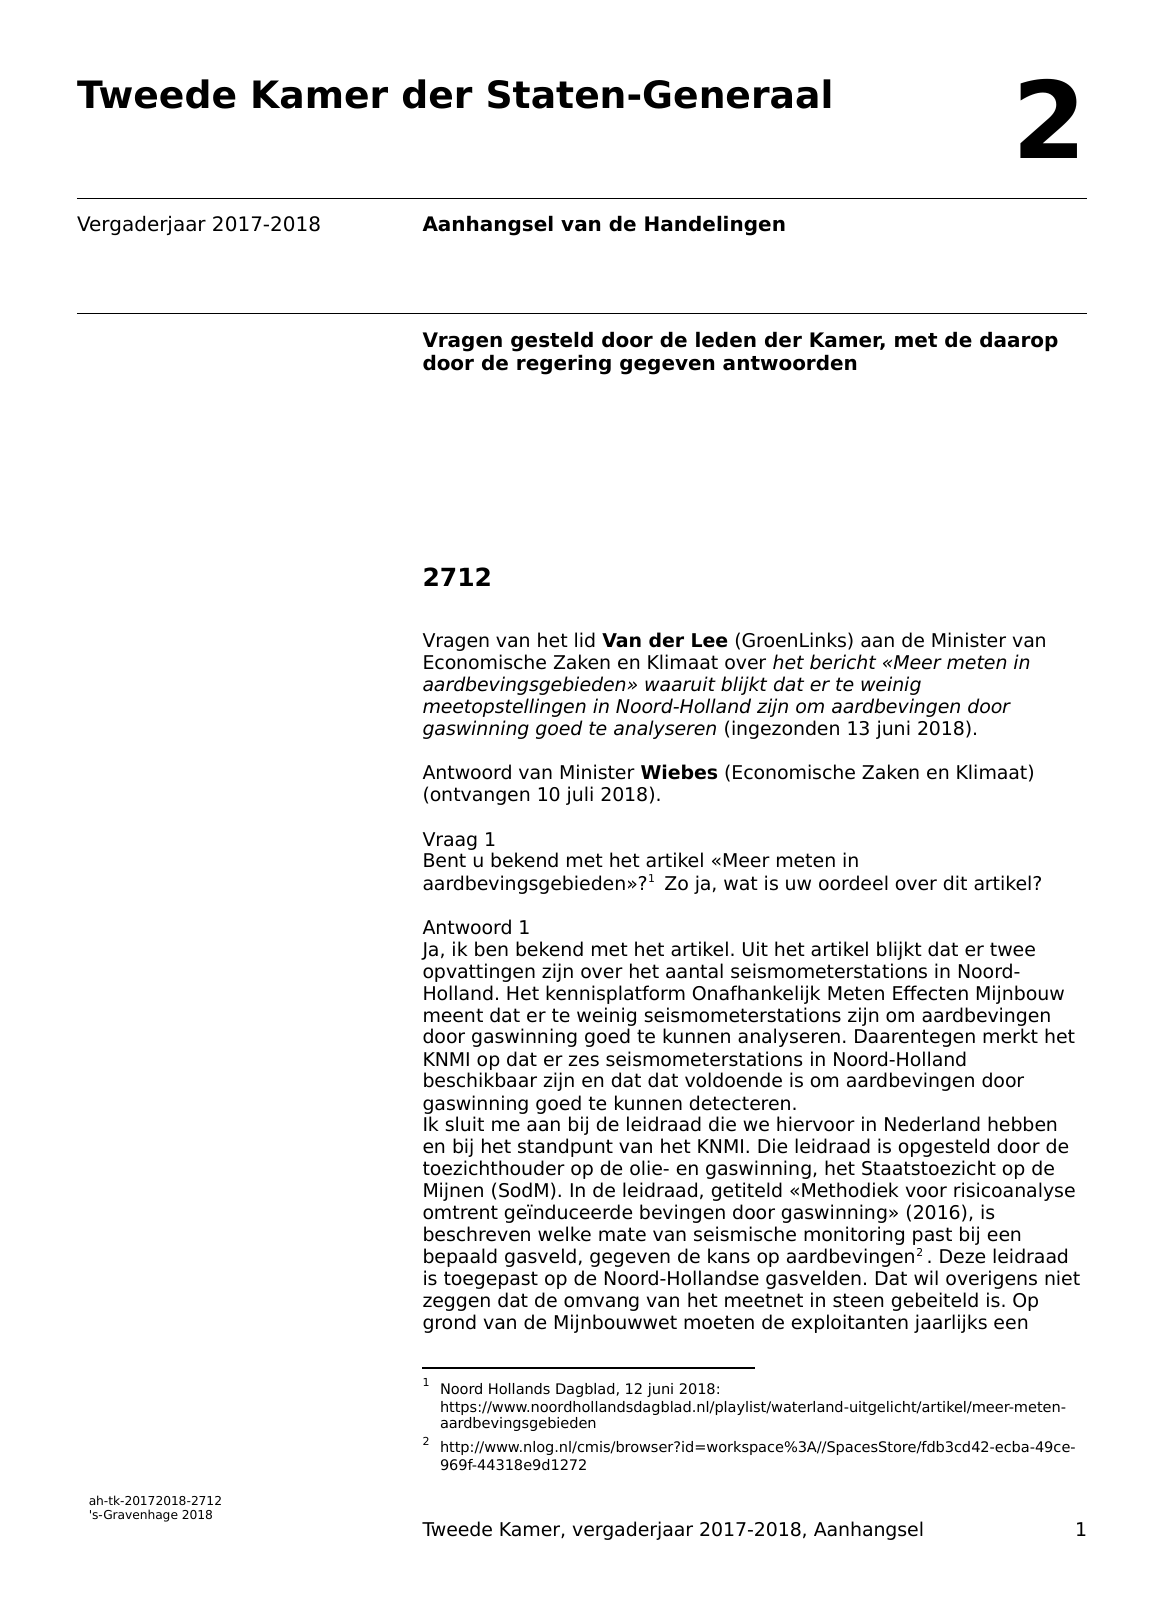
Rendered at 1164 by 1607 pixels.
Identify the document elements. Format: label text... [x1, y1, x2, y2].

table_header Tweede Kamer der Staten-Generaal [77, 59, 886, 198]
text ah-tk-20172018-2712 [88, 1494, 323, 1508]
table_cell Vergaderjaar 2017-2018 [77, 199, 422, 313]
text Noord Hollands Dagblad, 12 juni 2018: https://www.noordhollandsdagblad.nl/playlist/waterland-uitgelicht/artikel/meer-meten-aardbevingsgebieden [422, 1377, 1087, 1432]
text Vraag 1 [422, 828, 1087, 850]
text Antwoord 1 [422, 917, 1087, 938]
text 's-Gravenhage 2018 [88, 1508, 323, 1522]
table_header 2 [886, 59, 1087, 198]
text Bent u bekend met het artikel «Meer meten in aardbevingsgebieden»? Zo ja, wat is uw oordeel over dit artikel? [422, 850, 1087, 894]
text http://www.nlog.nl/cmis/browser?id=workspace%3A//SpacesStore/fdb3cd42-ecba-49ce-969f-44318e9d1272 [422, 1435, 1087, 1474]
table_cell Aanhangsel van de Handelingen [422, 199, 1087, 313]
text Ja, ik ben bekend met het artikel. Uit het artikel blijkt dat er twee opvattingen zijn over het aantal seismometerstations in Noord-Holland. Het kennisplatform Onafhankelijk Meten Effecten Mijnbouw meent dat er te weinig seismometerstations zijn om aardbevingen door gaswinning goed te kunnen analyseren. Daarentegen merkt het KNMI op dat er zes seismometerstations in Noord-Holland beschikbaar zijn en dat dat voldoende is om aardbevingen door gaswinning goed te kunnen detecteren. [422, 938, 1087, 1114]
table_cell [77, 314, 422, 375]
table_cell Vragen gesteld door de leden der Kamer, met de daarop door de regering gegeven antwoorden [422, 314, 1087, 375]
text 2712 [422, 563, 1087, 592]
text Vragen van het lid Van der Lee (GroenLinks) aan de Minister van Economische Zaken en Klimaat over het bericht «Meer meten in aardbevingsgebieden» waaruit blijkt dat er te weinig meetopstellingen in Noord-Holland zijn om aardbevingen door gaswinning goed te analyseren (ingezonden 13 juni 2018). [422, 630, 1087, 740]
text Ik sluit me aan bij de leidraad die we hiervoor in Nederland hebben en bij het standpunt van het KNMI. Die leidraad is opgesteld door de toezichthouder op de olie- en gaswinning, het Staatstoezicht op de Mijnen (SodM). In de leidraad, getiteld «Methodiek voor risicoanalyse omtrent geïnduceerde bevingen door gaswinning» (2016), is beschreven welke mate van seismische monitoring past bij een bepaald gasveld, gegeven de kans op aardbevingen. Deze leidraad is toegepast op de Noord-Hollandse gasvelden. Dat wil overigens niet zeggen dat de omvang van het meetnet in steen gebeiteld is. Op grond van de Mijnbouwwet moeten de exploitanten jaarlijks een [422, 1114, 1087, 1334]
text Antwoord van Minister Wiebes (Economische Zaken en Klimaat) (ontvangen 10 juli 2018). [422, 762, 1087, 806]
